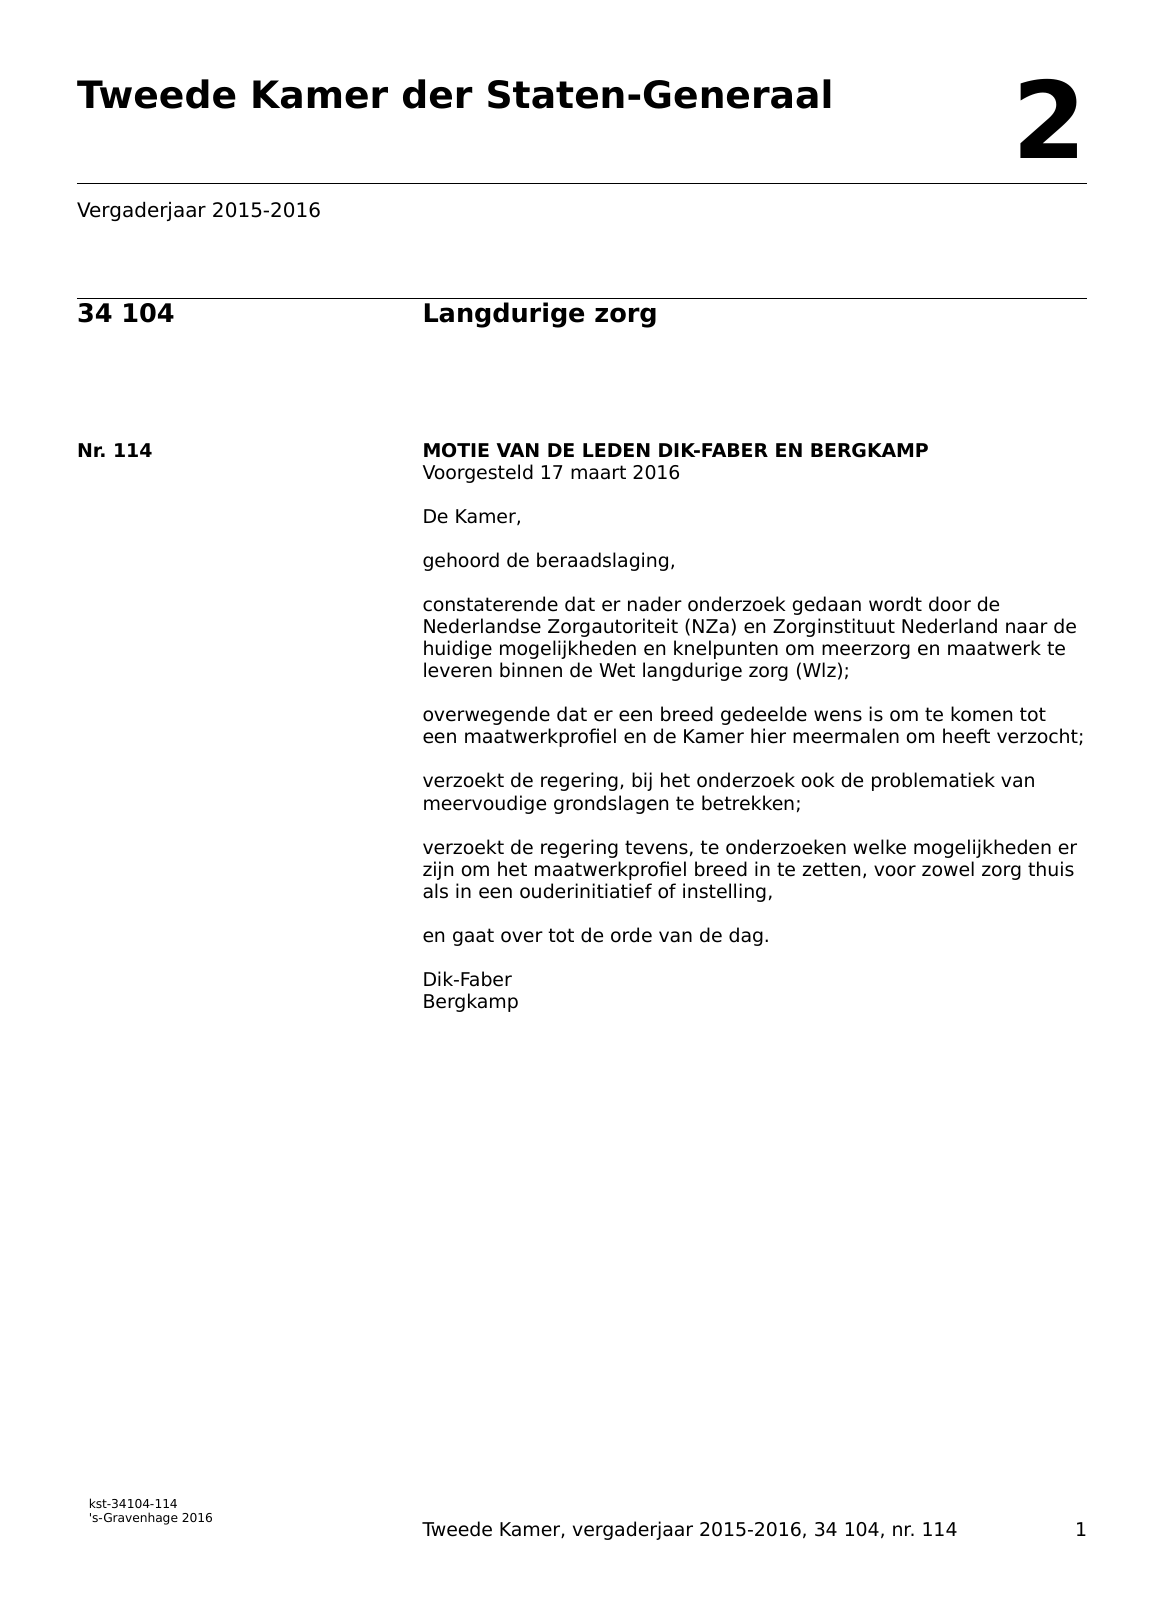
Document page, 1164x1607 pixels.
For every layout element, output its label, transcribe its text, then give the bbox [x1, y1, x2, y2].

subtitle Nr. 114 MOTIE VAN DE LEDEN DIK-FABER EN BERGKAMP [77, 440, 1087, 462]
text overwegende dat er een breed gedeelde wens is om te komen tot een maatwerkprofiel en de Kamer hier meermalen om heeft verzocht; [422, 704, 1087, 748]
text Dik-Faber [422, 969, 1087, 991]
text gehoord de beraadslaging, [422, 550, 1087, 572]
subtitle 34 104 Langdurige zorg [77, 299, 1087, 329]
text De Kamer, [422, 506, 1087, 528]
text Bergkamp [422, 991, 1087, 1013]
table_header Tweede Kamer der Staten-Generaal [77, 59, 886, 183]
text 's-Gravenhage 2016 [88, 1511, 323, 1525]
table_cell Vergaderjaar 2015-2016 [77, 184, 1087, 298]
text verzoekt de regering tevens, te onderzoeken welke mogelijkheden er zijn om het maatwerkprofiel breed in te zetten, voor zowel zorg thuis als in een ouderinitiatief of instelling, [422, 837, 1087, 902]
text Voorgesteld 17 maart 2016 [422, 462, 1087, 484]
text en gaat over tot de orde van de dag. [422, 925, 1087, 947]
table_header 2 [886, 59, 1087, 183]
text constaterende dat er nader onderzoek gedaan wordt door de Nederlandse Zorgautoriteit (NZa) en Zorginstituut Nederland naar de huidige mogelijkheden en knelpunten om meerzorg en maatwerk te leveren binnen de Wet langdurige zorg (Wlz); [422, 594, 1087, 682]
text kst-34104-114 [88, 1497, 323, 1511]
text verzoekt de regering, bij het onderzoek ook de problematiek van meervoudige grondslagen te betrekken; [422, 770, 1087, 814]
